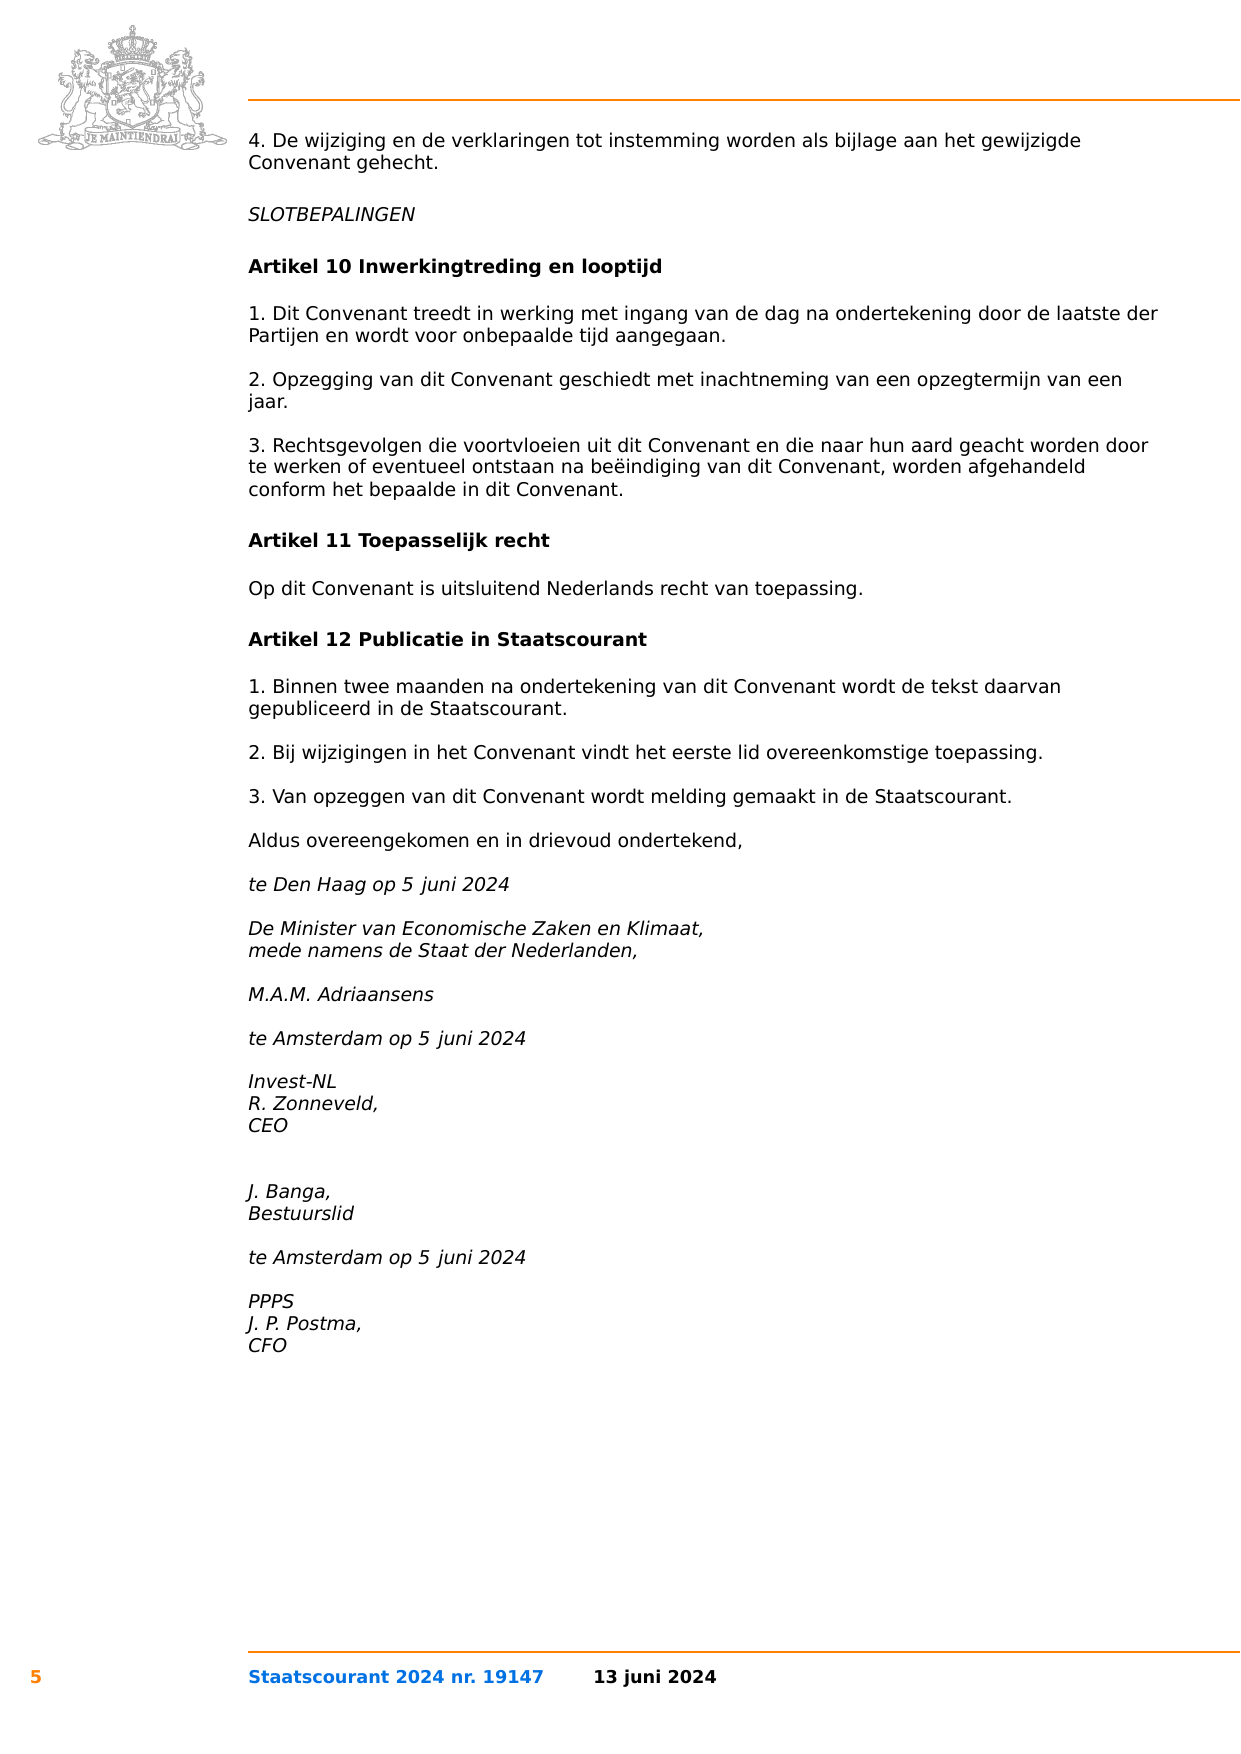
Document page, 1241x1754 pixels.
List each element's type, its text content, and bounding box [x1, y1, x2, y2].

text Op dit Convenant is uitsluitend Nederlands recht van toepassing. [248, 577, 1163, 599]
text te Amsterdam op 5 juni 2024 [248, 1247, 1163, 1269]
text 4. De wijziging en de verklaringen tot instemming worden als bijlage aan het gewijzigde Convenant gehecht. [248, 130, 1163, 174]
subtitle Artikel 11 Toepasselijk recht [248, 530, 1163, 552]
subtitle Artikel 10 Inwerkingtreding en looptijd [248, 256, 1163, 278]
text 3. Rechtsgevolgen die voortvloeien uit dit Convenant en die naar hun aard geacht worden door te werken of eventueel ontstaan na beëindiging van dit Convenant, worden afgehandeld conform het bepaalde in dit Convenant. [248, 434, 1163, 500]
text 1. Binnen twee maanden na ondertekening van dit Convenant wordt de tekst daarvan gepubliceerd in de Staatscourant. [248, 676, 1163, 720]
text 3. Van opzeggen van dit Convenant wordt melding gemaakt in de Staatscourant. [248, 786, 1163, 808]
subtitle Artikel 12 Publicatie in Staatscourant [248, 629, 1163, 651]
text 1. Dit Convenant treedt in werking met ingang van de dag na ondertekening door de laatste der Partijen en wordt voor onbepaalde tijd aangegaan. [248, 303, 1163, 347]
text J. Banga, Bestuurslid [248, 1159, 1163, 1225]
text 2. Opzegging van dit Convenant geschiedt met inachtneming van een opzegtermijn van een jaar. [248, 369, 1163, 413]
text 2. Bij wijzigingen in het Convenant vindt het eerste lid overeenkomstige toepassing. [248, 742, 1163, 764]
text Invest-NL R. Zonneveld, CEO [248, 1071, 1163, 1137]
text PPPS J. P. Postma, CFO [248, 1291, 1163, 1357]
text Aldus overeengekomen en in drievoud ondertekend, [248, 830, 1163, 852]
subtitle SLOTBEPALINGEN [248, 204, 1163, 226]
picture [38, 25, 227, 150]
text De Minister van Economische Zaken en Klimaat, mede namens de Staat der Nederlanden, M.A.M. Adriaansens [248, 918, 1163, 1006]
text te Den Haag op 5 juni 2024 [248, 874, 1163, 896]
text te Amsterdam op 5 juni 2024 [248, 1027, 1163, 1049]
